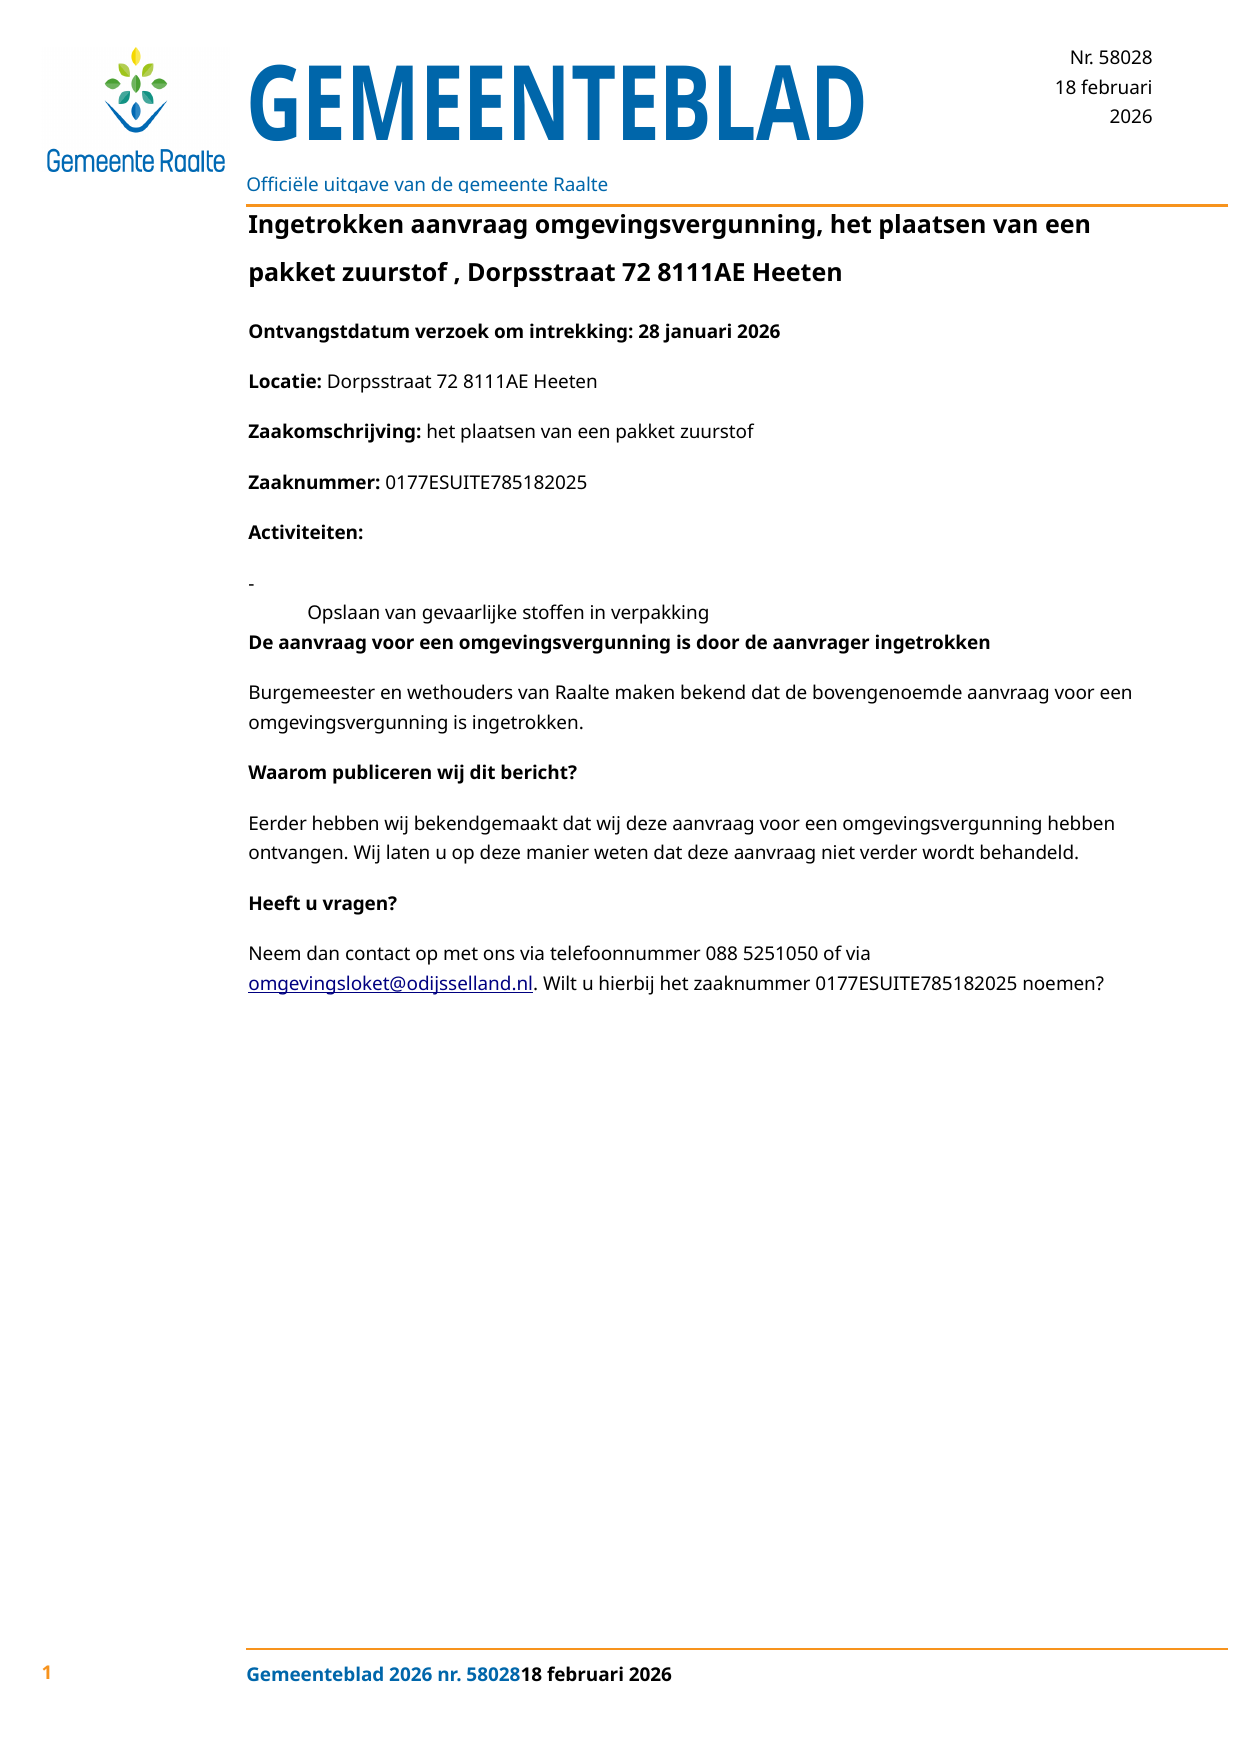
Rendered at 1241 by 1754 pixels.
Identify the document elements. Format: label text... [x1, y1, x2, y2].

text Burgemeester en wethouders van Raalte maken bekend dat de bovengenoemde aanvraag voor een omgevingsvergunning is ingetrokken. [248, 679, 1152, 735]
text Locatie: Dorpsstraat 72 8111AE Heeten [248, 368, 1152, 394]
text Zaakomschrijving: het plaatsen van een pakket zuurstof [248, 419, 1152, 444]
text Waarom publiceren wij dit bericht? [248, 759, 1152, 785]
text Zaaknummer: 0177ESUITE785182025 [248, 469, 1152, 495]
picture [41, 47, 231, 172]
text Eerder hebben wij bekendgemaakt dat wij deze aanvraag voor een omgevingsvergunning hebben ontvangen. Wij laten u op deze manier weten dat deze aanvraag niet verder wordt behandeld. [248, 810, 1152, 865]
text Neem dan contact op met ons via telefoonnummer 088 5251050 of via omgevingsloket@odijsselland.nl. Wilt u hierbij het zaaknummer 0177ESUITE785182025 noemen? [248, 940, 1152, 996]
text Activiteiten: [248, 519, 1152, 545]
text Ontvangstdatum verzoek om intrekking: 28 januari 2026 [248, 318, 1152, 344]
text Heeft u vragen? [248, 890, 1152, 916]
text Ingetrokken aanvraag omgevingsvergunning, het plaatsen van een pakket zuurstof , Dorpsstraat 72 8111AE Heeten [248, 207, 1152, 288]
list Opslaan van gevaarlijke stoffen in verpakking [248, 599, 1152, 625]
text De aanvraag voor een omgevingsvergunning is door de aanvrager ingetrokken [248, 629, 1152, 655]
